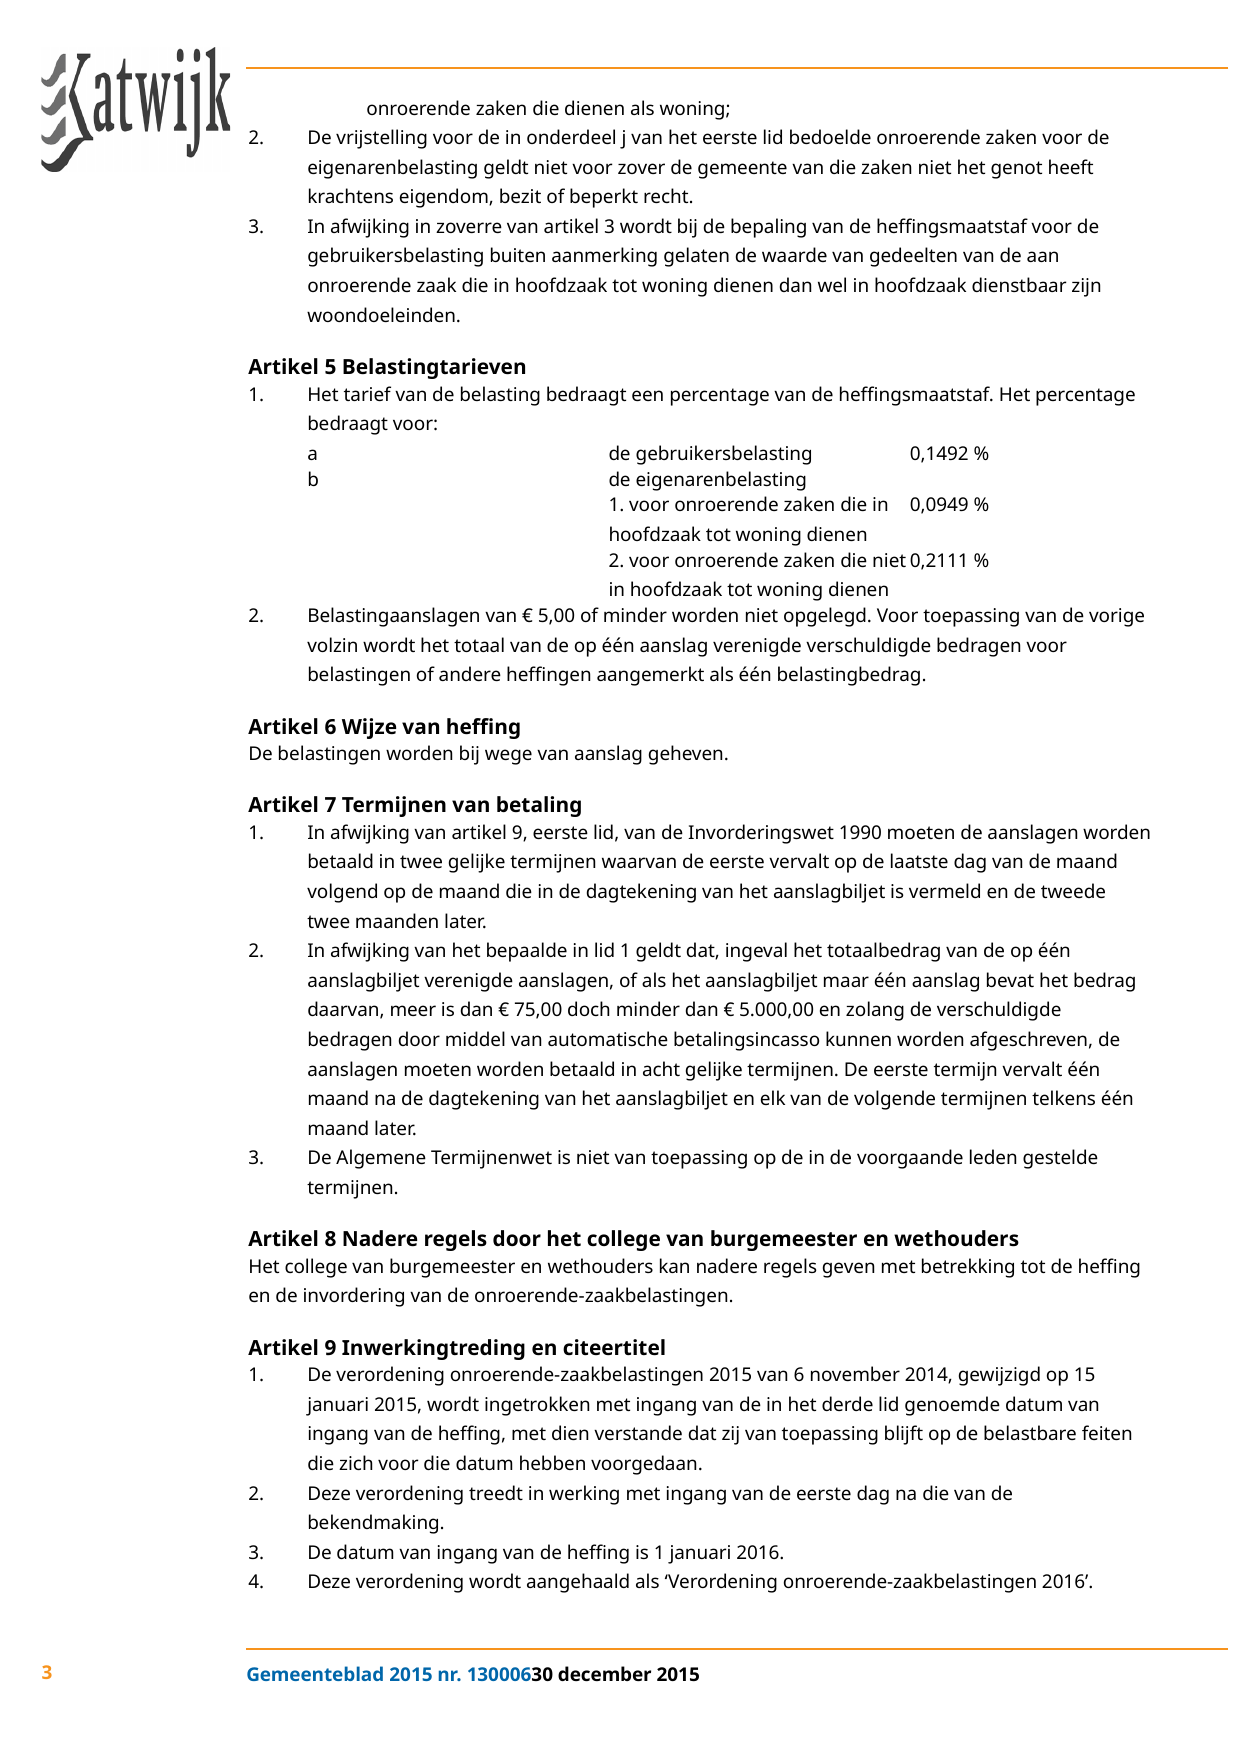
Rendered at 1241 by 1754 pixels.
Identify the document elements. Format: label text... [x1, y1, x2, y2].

text Artikel 9 Inwerkingtreding en citeertitel [248, 1333, 1152, 1361]
table_cell [307, 491, 608, 547]
text Artikel 7 Termijnen van betaling [248, 791, 1152, 819]
list Deze verordening treedt in werking met ingang van de eerste dag na die van de bekendmaking. [248, 1480, 1152, 1535]
table_cell 0,0949 % [910, 491, 1211, 547]
table_header de gebruikersbelasting [608, 440, 909, 466]
table_header 0,1492 % [910, 440, 1211, 466]
picture [41, 47, 231, 172]
text Artikel 5 Belastingtarieven [248, 352, 1152, 381]
list In afwijking van artikel 9, eerste lid, van de Invorderingswet 1990 moeten de aanslagen worden betaald in twee gelijke termijnen waarvan de eerste vervalt op de laatste dag van de maand volgend op de maand die in de dagtekening van het aanslagbiljet is vermeld en de tweede twee maanden later. [248, 819, 1152, 933]
table_cell [307, 547, 608, 602]
list onroerende zaken die dienen als woning; [307, 95, 1152, 121]
list In afwijking van het bepaalde in lid 1 geldt dat, ingeval het totaalbedrag van de op één aanslagbiljet verenigde aanslagen, of als het aanslagbiljet maar één aanslag bevat het bedrag daarvan, meer is dan € 75,00 doch minder dan € 5.000,00 en zolang de verschuldigde bedragen door middel van automatische betalingsincasso kunnen worden afgeschreven, de aanslagen moeten worden betaald in acht gelijke termijnen. De eerste termijn vervalt één maand na de dagtekening van het aanslagbiljet en elk van de volgende termijnen telkens één maand later. [248, 937, 1152, 1141]
list De verordening onroerende-zaakbelastingen 2015 van 6 november 2014, gewijzigd op 15 januari 2015, wordt ingetrokken met ingang van de in het derde lid genoemde datum van ingang van de heffing, met dien verstande dat zij van toepassing blijft op de belastbare feiten die zich voor die datum hebben voorgedaan. [248, 1361, 1152, 1476]
list De datum van ingang van de heffing is 1 januari 2016. [248, 1539, 1152, 1564]
table_cell 0,2111 % [910, 547, 1211, 602]
list Belastingaanslagen van € 5,00 of minder worden niet opgelegd. Voor toepassing van de vorige volzin wordt het totaal van de op één aanslag verenigde verschuldigde bedragen voor belastingen of andere heffingen aangemerkt als één belastingbedrag. [248, 602, 1152, 687]
table_cell de eigenarenbelasting [608, 466, 909, 491]
table_cell [910, 466, 1211, 491]
list In afwijking in zoverre van artikel 3 wordt bij de bepaling van de heffingsmaatstaf voor de gebruikersbelasting buiten aanmerking gelaten de waarde van gedeelten van de aan onroerende zaak die in hoofdzaak tot woning dienen dan wel in hoofdzaak dienstbaar zijn woondoeleinden. [248, 213, 1152, 328]
table_header a [307, 440, 608, 466]
table_cell 1. voor onroerende zaken die in hoofdzaak tot woning dienen [608, 491, 909, 547]
text Artikel 8 Nadere regels door het college van burgemeester en wethouders [248, 1224, 1152, 1253]
list De Algemene Termijnenwet is niet van toepassing op de in de voorgaande leden gestelde termijnen. [248, 1144, 1152, 1200]
table_cell b [307, 466, 608, 491]
list De vrijstelling voor de in onderdeel j van het eerste lid bedoelde onroerende zaken voor de eigenarenbelasting geldt niet voor zover de gemeente van die zaken niet het genot heeft krachtens eigendom, bezit of beperkt recht. [248, 124, 1152, 209]
text Het college van burgemeester en wethouders kan nadere regels geven met betrekking tot de heffing en de invordering van de onroerende-zaakbelastingen. [248, 1253, 1152, 1308]
text Artikel 6 Wijze van heffing [248, 712, 1152, 740]
table_cell 2. voor onroerende zaken die niet in hoofdzaak tot woning dienen [608, 547, 909, 602]
text De belastingen worden bij wege van aanslag geheven. [248, 740, 1152, 766]
list Het tarief van de belasting bedraagt een percentage van de heffingsmaatstaf. Het percentage bedraagt voor: [248, 381, 1152, 436]
list Deze verordening wordt aangehaald als ‘Verordening onroerende-zaakbelastingen 2016’. [248, 1568, 1152, 1594]
